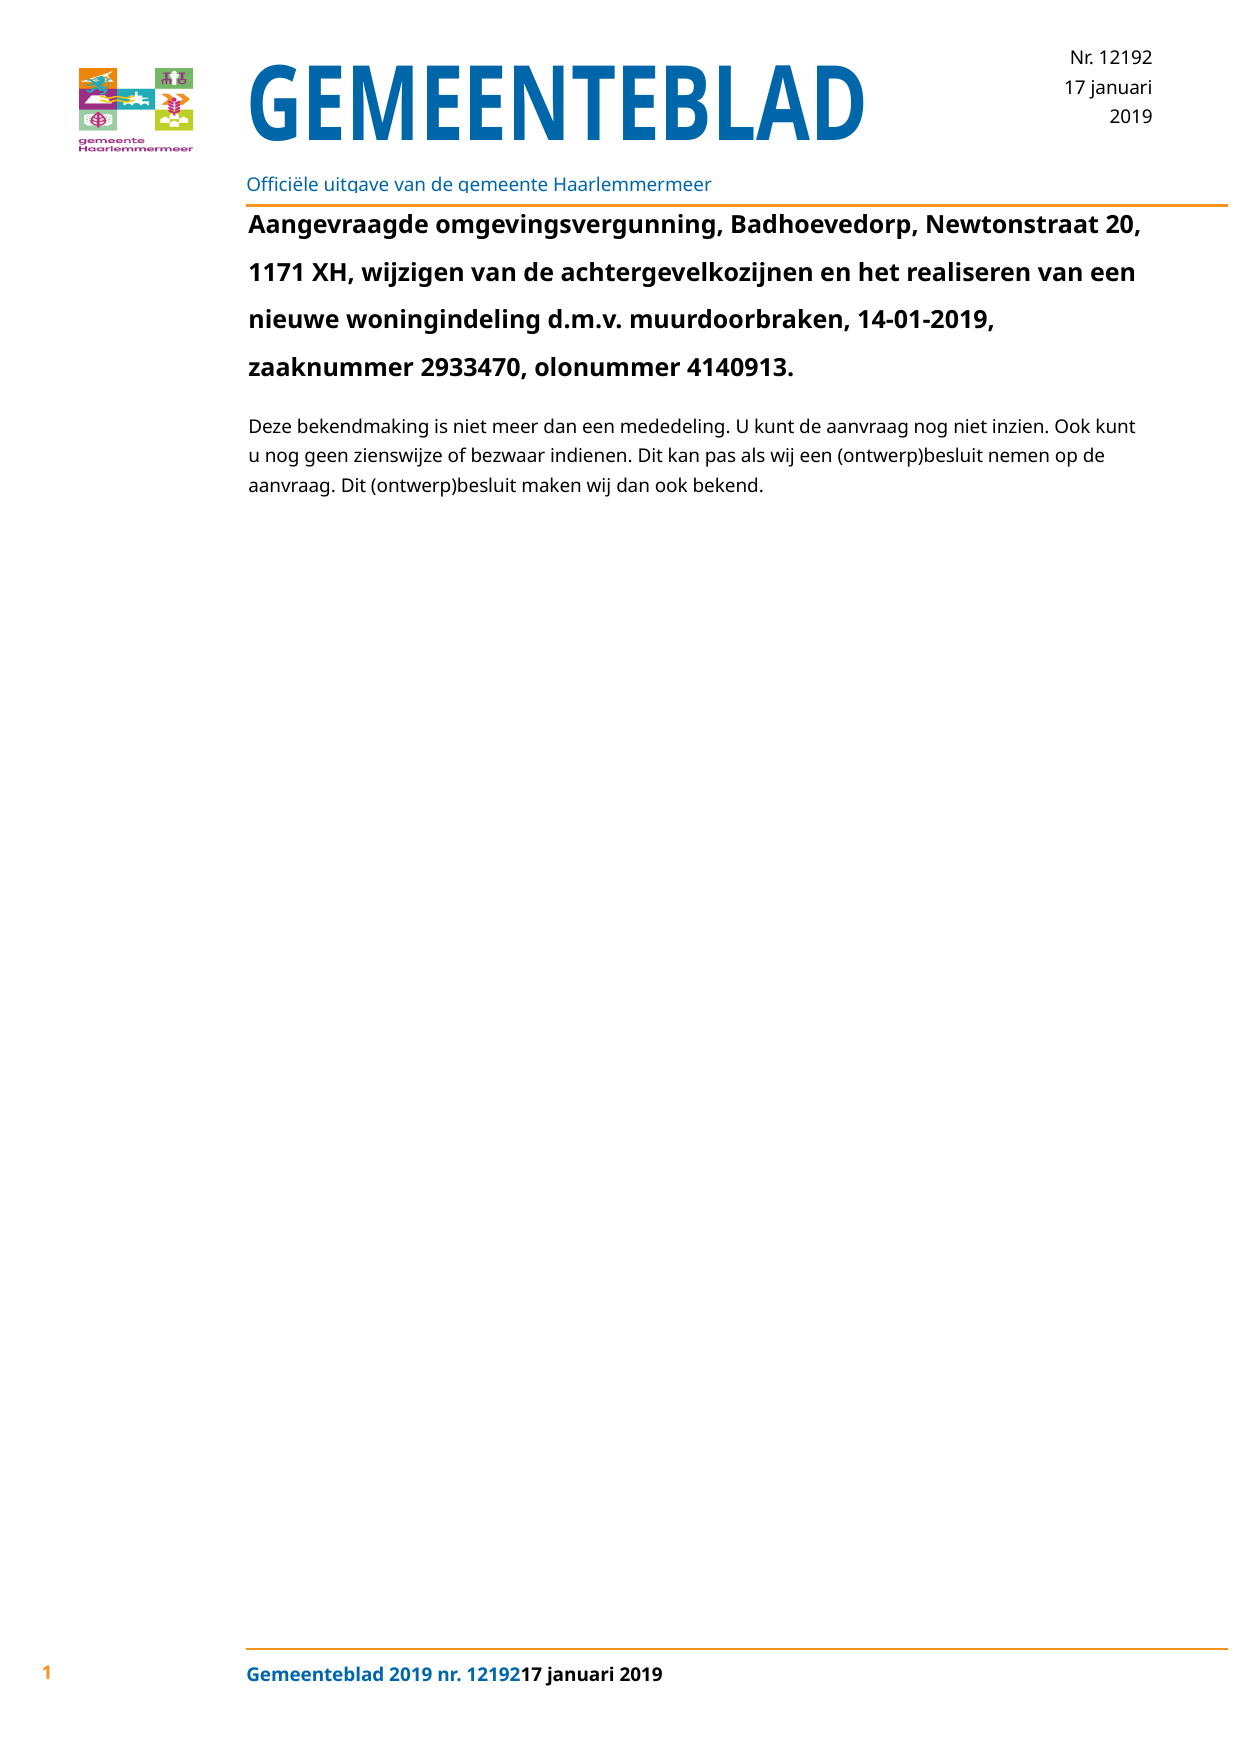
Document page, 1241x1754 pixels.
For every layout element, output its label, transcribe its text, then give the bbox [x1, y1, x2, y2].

text Aangevraagde omgevingsvergunning, Badhoevedorp, Newtonstraat 20, 1171 XH, wijzigen van de achtergevelkozijnen en het realiseren van een nieuwe woningindeling d.m.v. muurdoorbraken, 14-01-2019, zaaknummer 2933470, olonummer 4140913. [248, 207, 1152, 384]
text Deze bekendmaking is niet meer dan een mededeling. U kunt de aanvraag nog niet inzien. Ook kunt u nog geen zienswijze of bezwaar indienen. Dit kan pas als wij een (ontwerp)besluit nemen op de aanvraag. Dit (ontwerp)besluit maken wij dan ook bekend. [248, 413, 1152, 498]
picture [41, 47, 231, 172]
